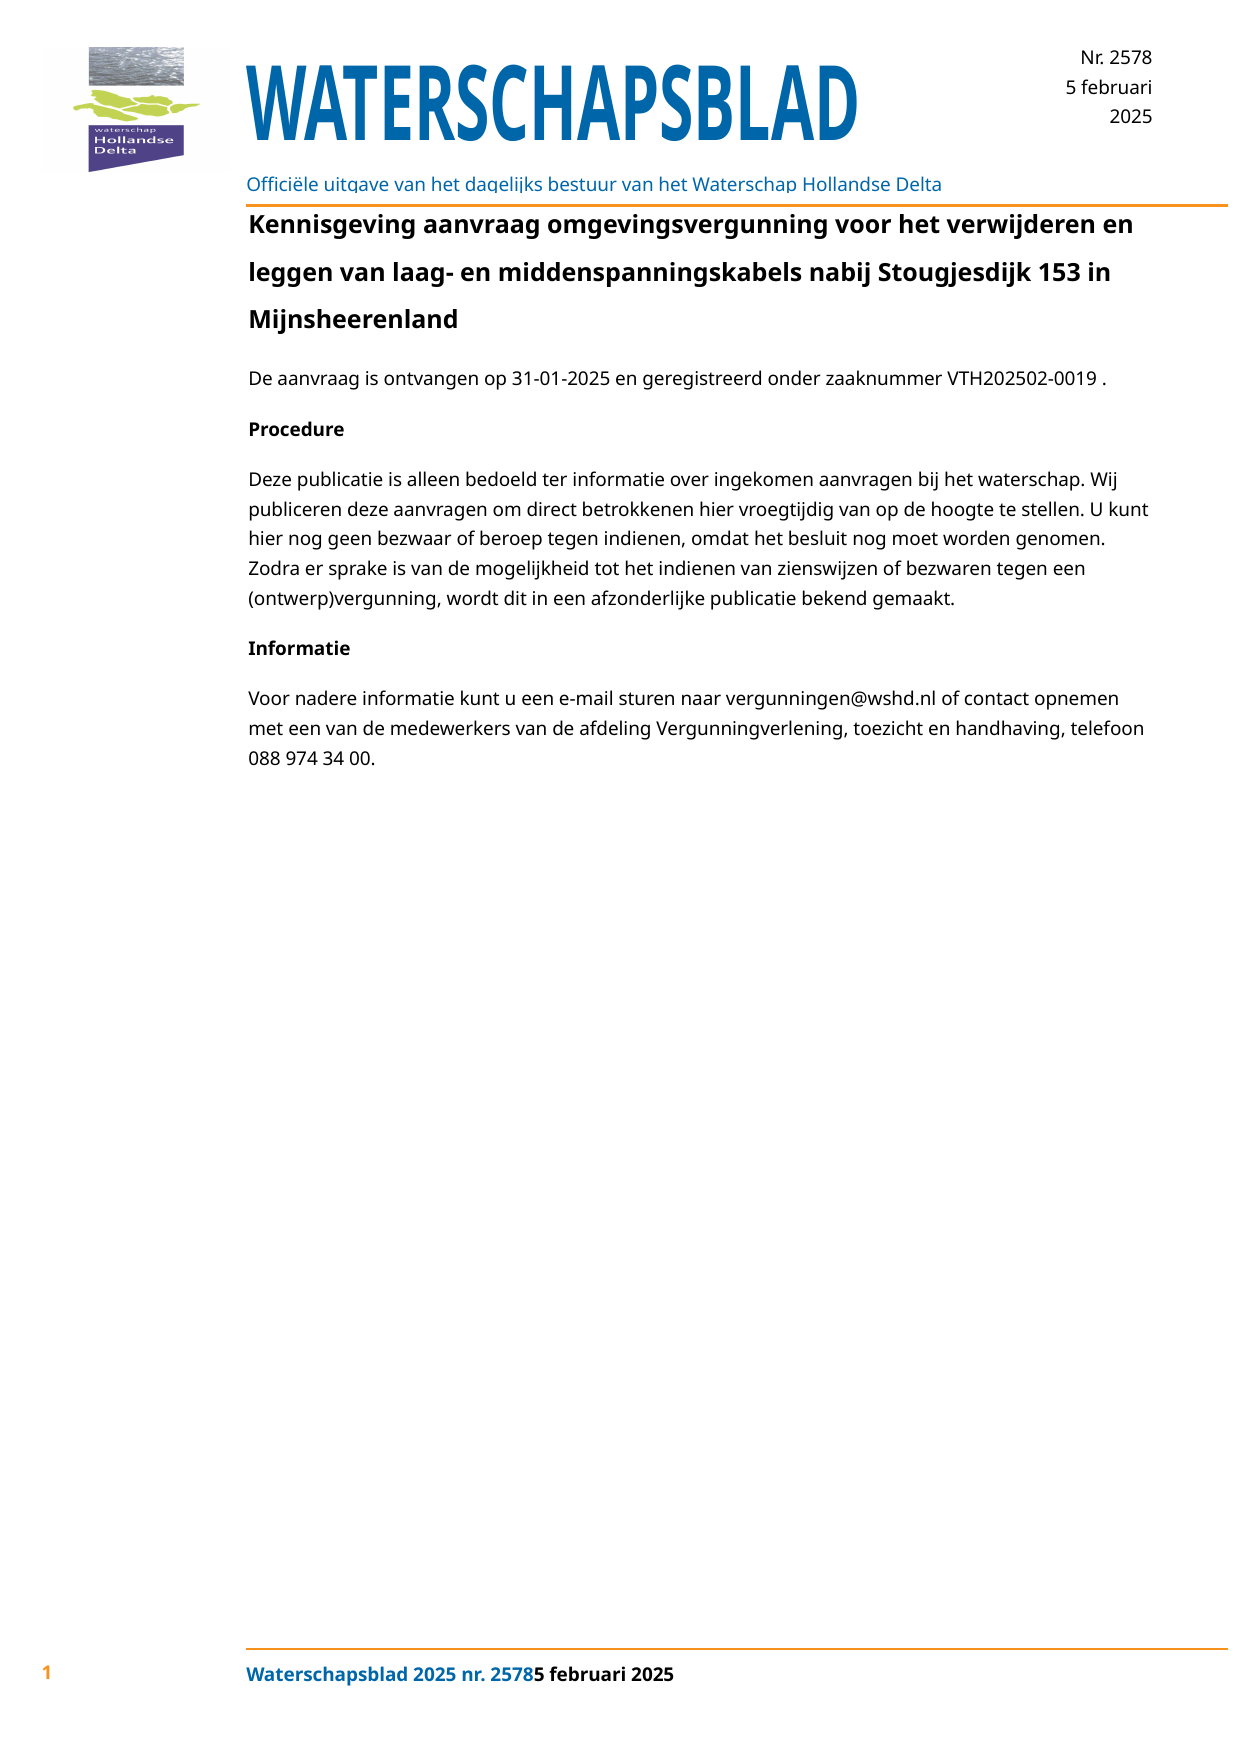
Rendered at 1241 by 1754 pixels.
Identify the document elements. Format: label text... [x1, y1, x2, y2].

picture [41, 47, 231, 172]
text Voor nadere informatie kunt u een e-mail sturen naar vergunningen@wshd.nl of contact opnemen met een van de medewerkers van de afdeling Vergunningverlening, toezicht en handhaving, telefoon 088 974 34 00. [248, 686, 1152, 770]
text De aanvraag is ontvangen op 31-01-2025 en geregistreerd onder zaaknummer VTH202502-0019 . [248, 366, 1152, 391]
text Procedure [248, 416, 1152, 442]
text Kennisgeving aanvraag omgevingsvergunning voor het verwijderen en leggen van laag- en middenspanningskabels nabij Stougjesdijk 153 in Mijnsheerenland [248, 207, 1152, 336]
text Informatie [248, 635, 1152, 661]
text Deze publicatie is alleen bedoeld ter informatie over ingekomen aanvragen bij het waterschap. Wij publiceren deze aanvragen om direct betrokkenen hier vroegtijdig van op de hoogte te stellen. U kunt hier nog geen bezwaar of beroep tegen indienen, omdat het besluit nog moet worden genomen. Zodra er sprake is van de mogelijkheid tot het indienen van zienswijzen of bezwaren tegen een (ontwerp)vergunning, wordt dit in een afzonderlijke publicatie bekend gemaakt. [248, 466, 1152, 610]
